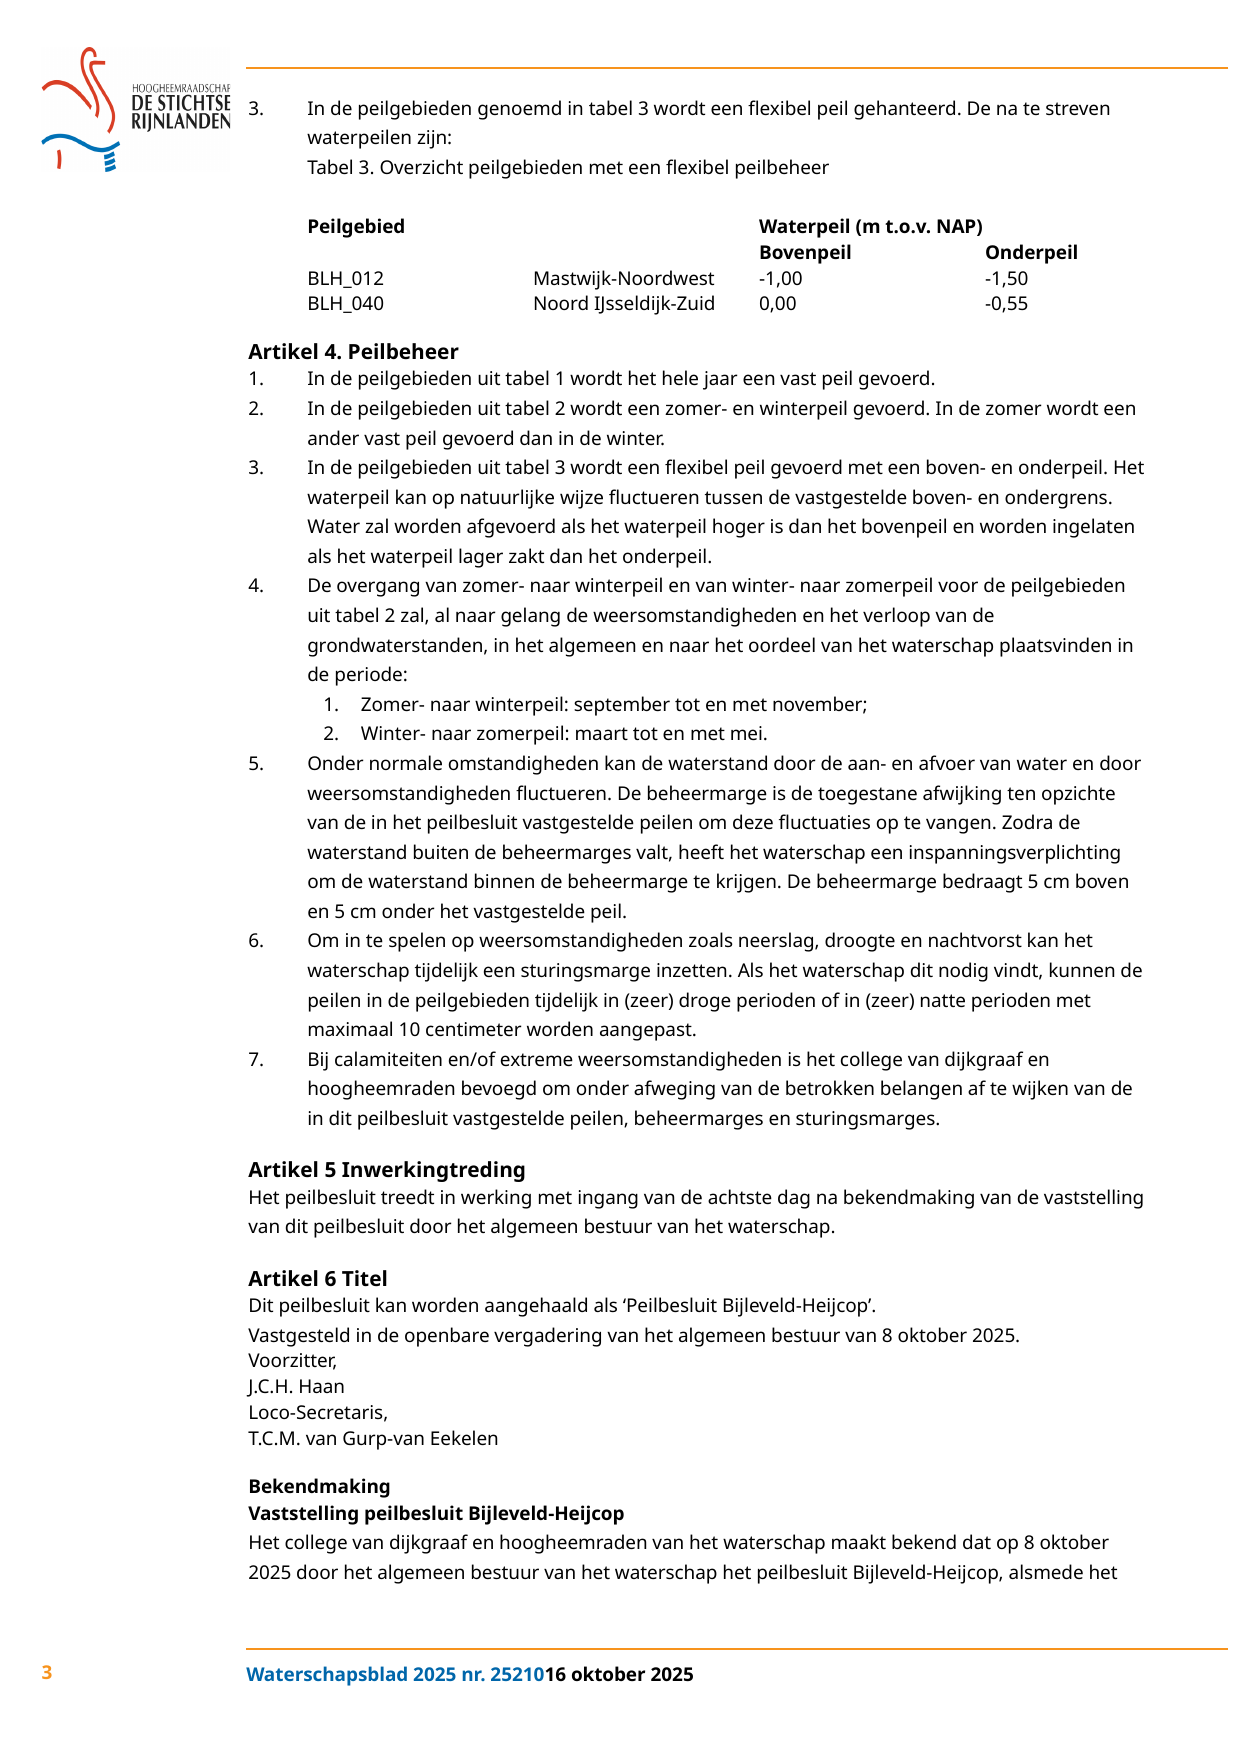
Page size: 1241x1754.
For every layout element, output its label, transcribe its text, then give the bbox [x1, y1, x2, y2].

table_cell Mastwijk-Noordwest [533, 265, 759, 290]
table_cell Bovenpeil [759, 239, 985, 265]
table_cell [533, 239, 759, 265]
list Onder normale omstandigheden kan de waterstand door de aan- en afvoer van water en door weersomstandigheden fluctueren. De beheermarge is de toegestane afwijking ten opzichte van de in het peilbesluit vastgestelde peilen om deze fluctuaties op te vangen. Zodra de waterstand buiten de beheermarges valt, heeft het waterschap een inspanningsverplichting om de waterstand binnen de beheermarge te krijgen. De beheermarge bedraagt 5 cm boven en 5 cm onder het vastgestelde peil. [248, 750, 1152, 924]
text Het peilbesluit treedt in werking met ingang van de achtste dag na bekendmaking van de vaststelling van dit peilbesluit door het algemeen bestuur van het waterschap. [248, 1184, 1152, 1239]
table_header [533, 213, 759, 239]
table_cell -0,55 [985, 290, 1211, 316]
table_header Peilgebied [307, 213, 533, 239]
list Tabel 3. Overzicht peilgebieden met een flexibel peilbeheer [248, 154, 1152, 180]
text T.C.M. van Gurp-van Eekelen [248, 1425, 1152, 1451]
table_cell BLH_040 [307, 290, 533, 316]
table_cell Onderpeil [985, 239, 1211, 265]
list De overgang van zomer- naar winterpeil en van winter- naar zomerpeil voor de peilgebieden uit tabel 2 zal, al naar gelang de weersomstandigheden en het verloop van de grondwaterstanden, in het algemeen en naar het oordeel van het waterschap plaatsvinden in de periode: [248, 573, 1152, 687]
text Bekendmaking [248, 1471, 1152, 1500]
text J.C.H. Haan [248, 1373, 1152, 1399]
text Dit peilbesluit kan worden aangehaald als ‘Peilbesluit Bijleveld-Heijcop’. [248, 1292, 1152, 1318]
list In de peilgebieden uit tabel 2 wordt een zomer- en winterpeil gevoerd. In de zomer wordt een ander vast peil gevoerd dan in de winter. [248, 395, 1152, 450]
text Vaststelling peilbesluit Bijleveld-Heijcop [248, 1500, 1152, 1526]
text Artikel 5 Inwerkingtreding [248, 1156, 1152, 1184]
text Artikel 4. Peilbeheer [248, 337, 1152, 366]
text Voorzitter, [248, 1348, 1152, 1373]
list Winter- naar zomerpeil: maart tot en met mei. [323, 721, 1152, 746]
picture [41, 47, 231, 172]
table_cell [307, 239, 533, 265]
list In de peilgebieden genoemd in tabel 3 wordt een flexibel peil gehanteerd. De na te streven waterpeilen zijn: [248, 95, 1152, 150]
table_cell -1,50 [985, 265, 1211, 290]
text Vastgesteld in de openbare vergadering van het algemeen bestuur van 8 oktober 2025. [248, 1322, 1152, 1348]
text Het college van dijkgraaf en hoogheemraden van het waterschap maakt bekend dat op 8 oktober 2025 door het algemeen bestuur van het waterschap het peilbesluit Bijleveld-Heijcop, alsmede het [248, 1529, 1152, 1585]
table_header Waterpeil (m t.o.v. NAP) [759, 213, 1211, 239]
list Om in te spelen op weersomstandigheden zoals neerslag, droogte en nachtvorst kan het waterschap tijdelijk een sturingsmarge inzetten. Als het waterschap dit nodig vindt, kunnen de peilen in de peilgebieden tijdelijk in (zeer) droge perioden of in (zeer) natte perioden met maximaal 10 centimeter worden aangepast. [248, 928, 1152, 1042]
list Zomer- naar winterpeil: september tot en met november; [323, 691, 1152, 717]
table_cell -1,00 [759, 265, 985, 290]
text Loco-Secretaris, [248, 1399, 1152, 1425]
text Artikel 6 Titel [248, 1264, 1152, 1292]
list In de peilgebieden uit tabel 1 wordt het hele jaar een vast peil gevoerd. [248, 366, 1152, 391]
list Bij calamiteiten en/of extreme weersomstandigheden is het college van dijkgraaf en hoogheemraden bevoegd om onder afweging van de betrokken belangen af te wijken van de in dit peilbesluit vastgestelde peilen, beheermarges en sturingsmarges. [248, 1046, 1152, 1131]
list In de peilgebieden uit tabel 3 wordt een flexibel peil gevoerd met een boven- en onderpeil. Het waterpeil kan op natuurlijke wijze fluctueren tussen de vastgestelde boven- en ondergrens. Water zal worden afgevoerd als het waterpeil hoger is dan het bovenpeil en worden ingelaten als het waterpeil lager zakt dan het onderpeil. [248, 454, 1152, 569]
table_cell 0,00 [759, 290, 985, 316]
table_cell Noord IJsseldijk-Zuid [533, 290, 759, 316]
table_cell BLH_012 [307, 265, 533, 290]
